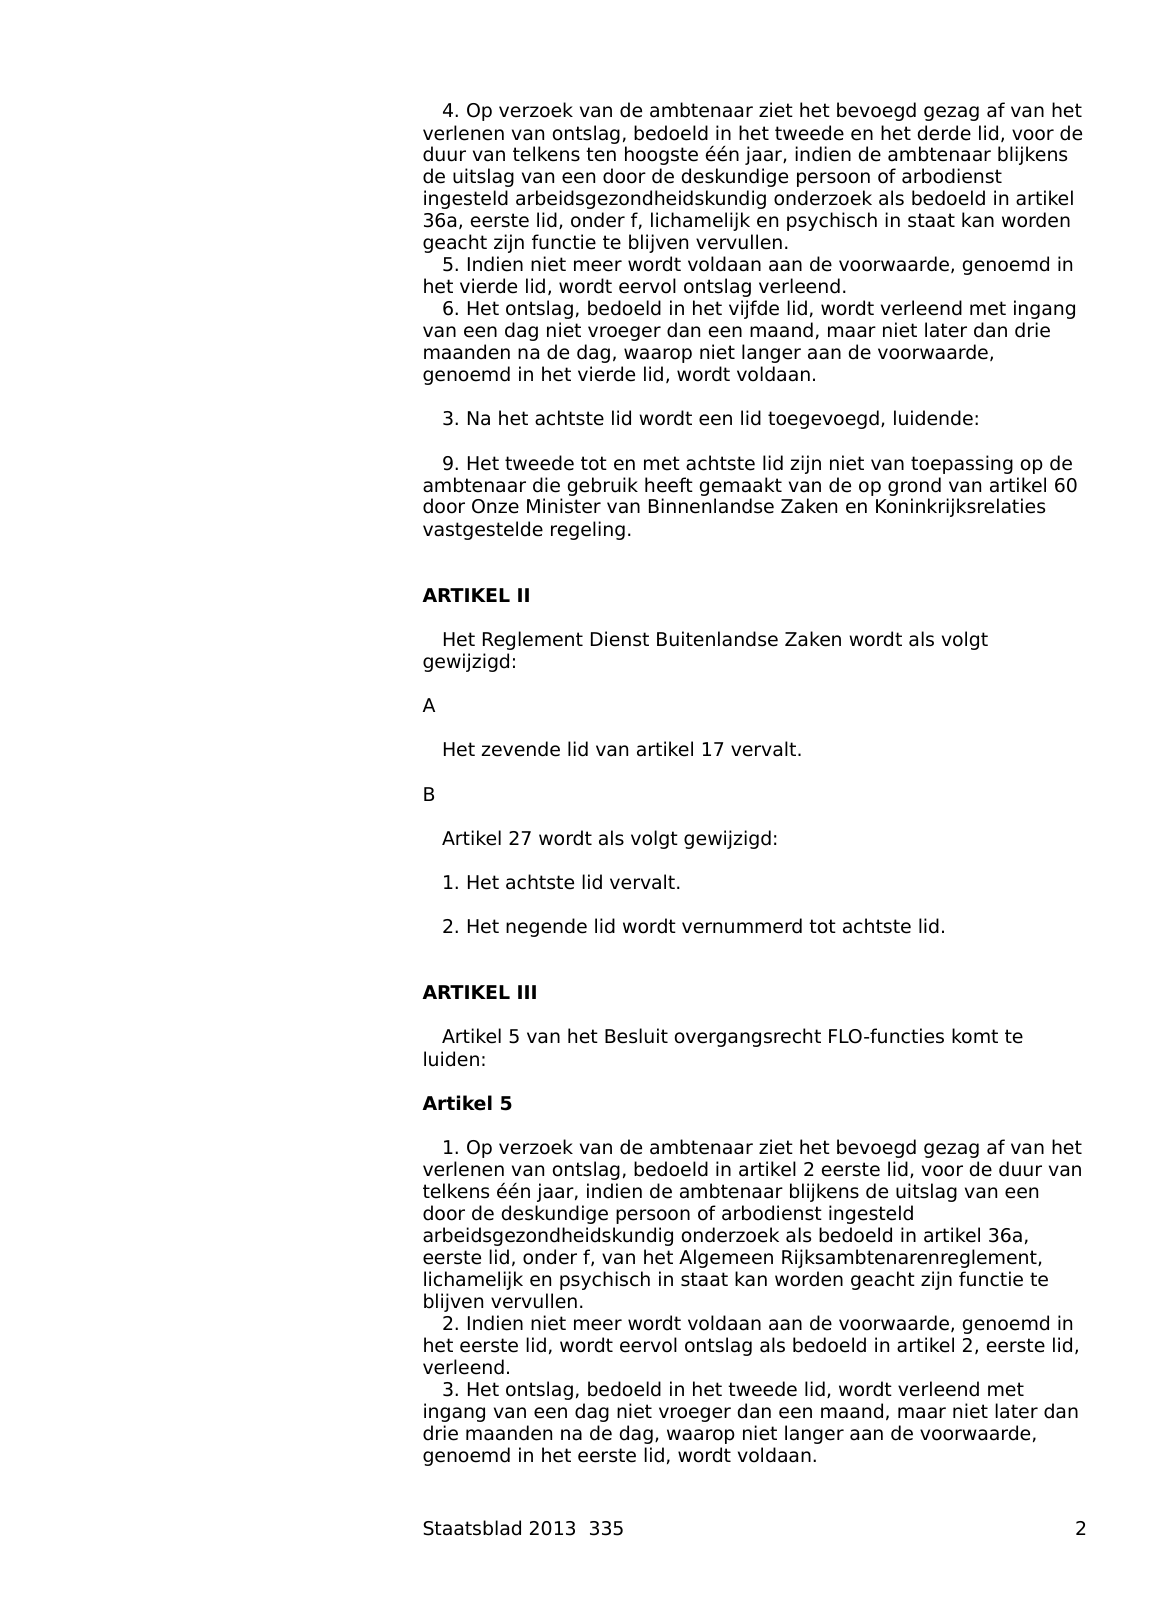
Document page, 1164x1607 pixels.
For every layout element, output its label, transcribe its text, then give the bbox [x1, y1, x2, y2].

text A [422, 695, 1087, 717]
subtitle ARTIKEL II [422, 585, 1087, 607]
text 6. Het ontslag, bedoeld in het vijfde lid, wordt verleend met ingang van een dag niet vroeger dan een maand, maar niet later dan drie maanden na de dag, waarop niet langer aan de voorwaarde, genoemd in het vierde lid, wordt voldaan. [422, 298, 1087, 386]
subtitle ARTIKEL III [422, 982, 1087, 1004]
subtitle Artikel 5 [422, 1093, 1087, 1114]
text 2. Het negende lid wordt vernummerd tot achtste lid. [422, 916, 1087, 938]
text B [422, 783, 1087, 805]
text 2. Indien niet meer wordt voldaan aan de voorwaarde, genoemd in het eerste lid, wordt eervol ontslag als bedoeld in artikel 2, eerste lid, verleend. [422, 1313, 1087, 1378]
text 9. Het tweede tot en met achtste lid zijn niet van toepassing op de ambtenaar die gebruik heeft gemaakt van de op grond van artikel 60 door Onze Minister van Binnenlandse Zaken en Koninkrijksrelaties vastgestelde regeling. [422, 452, 1087, 540]
text Het Reglement Dienst Buitenlandse Zaken wordt als volgt gewijzigd: [422, 629, 1087, 673]
text Het zevende lid van artikel 17 vervalt. [422, 739, 1087, 761]
text 1. Op verzoek van de ambtenaar ziet het bevoegd gezag af van het verlenen van ontslag, bedoeld in artikel 2 eerste lid, voor de duur van telkens één jaar, indien de ambtenaar blijkens de uitslag van een door de deskundige persoon of arbodienst ingesteld arbeidsgezondheidskundig onderzoek als bedoeld in artikel 36a, eerste lid, onder f, van het Algemeen Rijksambtenarenreglement, lichamelijk en psychisch in staat kan worden geacht zijn functie te blijven vervullen. [422, 1137, 1087, 1313]
text 3. Na het achtste lid wordt een lid toegevoegd, luidende: [422, 408, 1087, 430]
text 3. Het ontslag, bedoeld in het tweede lid, wordt verleend met ingang van een dag niet vroeger dan een maand, maar niet later dan drie maanden na de dag, waarop niet langer aan de voorwaarde, genoemd in het eerste lid, wordt voldaan. [422, 1378, 1087, 1466]
text 1. Het achtste lid vervalt. [422, 872, 1087, 894]
text 4. Op verzoek van de ambtenaar ziet het bevoegd gezag af van het verlenen van ontslag, bedoeld in het tweede en het derde lid, voor de duur van telkens ten hoogste één jaar, indien de ambtenaar blijkens de uitslag van een door de deskundige persoon of arbodienst ingesteld arbeidsgezondheidskundig onderzoek als bedoeld in artikel 36a, eerste lid, onder f, lichamelijk en psychisch in staat kan worden geacht zijn functie te blijven vervullen. [422, 100, 1087, 254]
text 5. Indien niet meer wordt voldaan aan de voorwaarde, genoemd in het vierde lid, wordt eervol ontslag verleend. [422, 254, 1087, 298]
text Artikel 5 van het Besluit overgangsrecht FLO-functies komt te luiden: [422, 1026, 1087, 1070]
text Artikel 27 wordt als volgt gewijzigd: [422, 828, 1087, 849]
